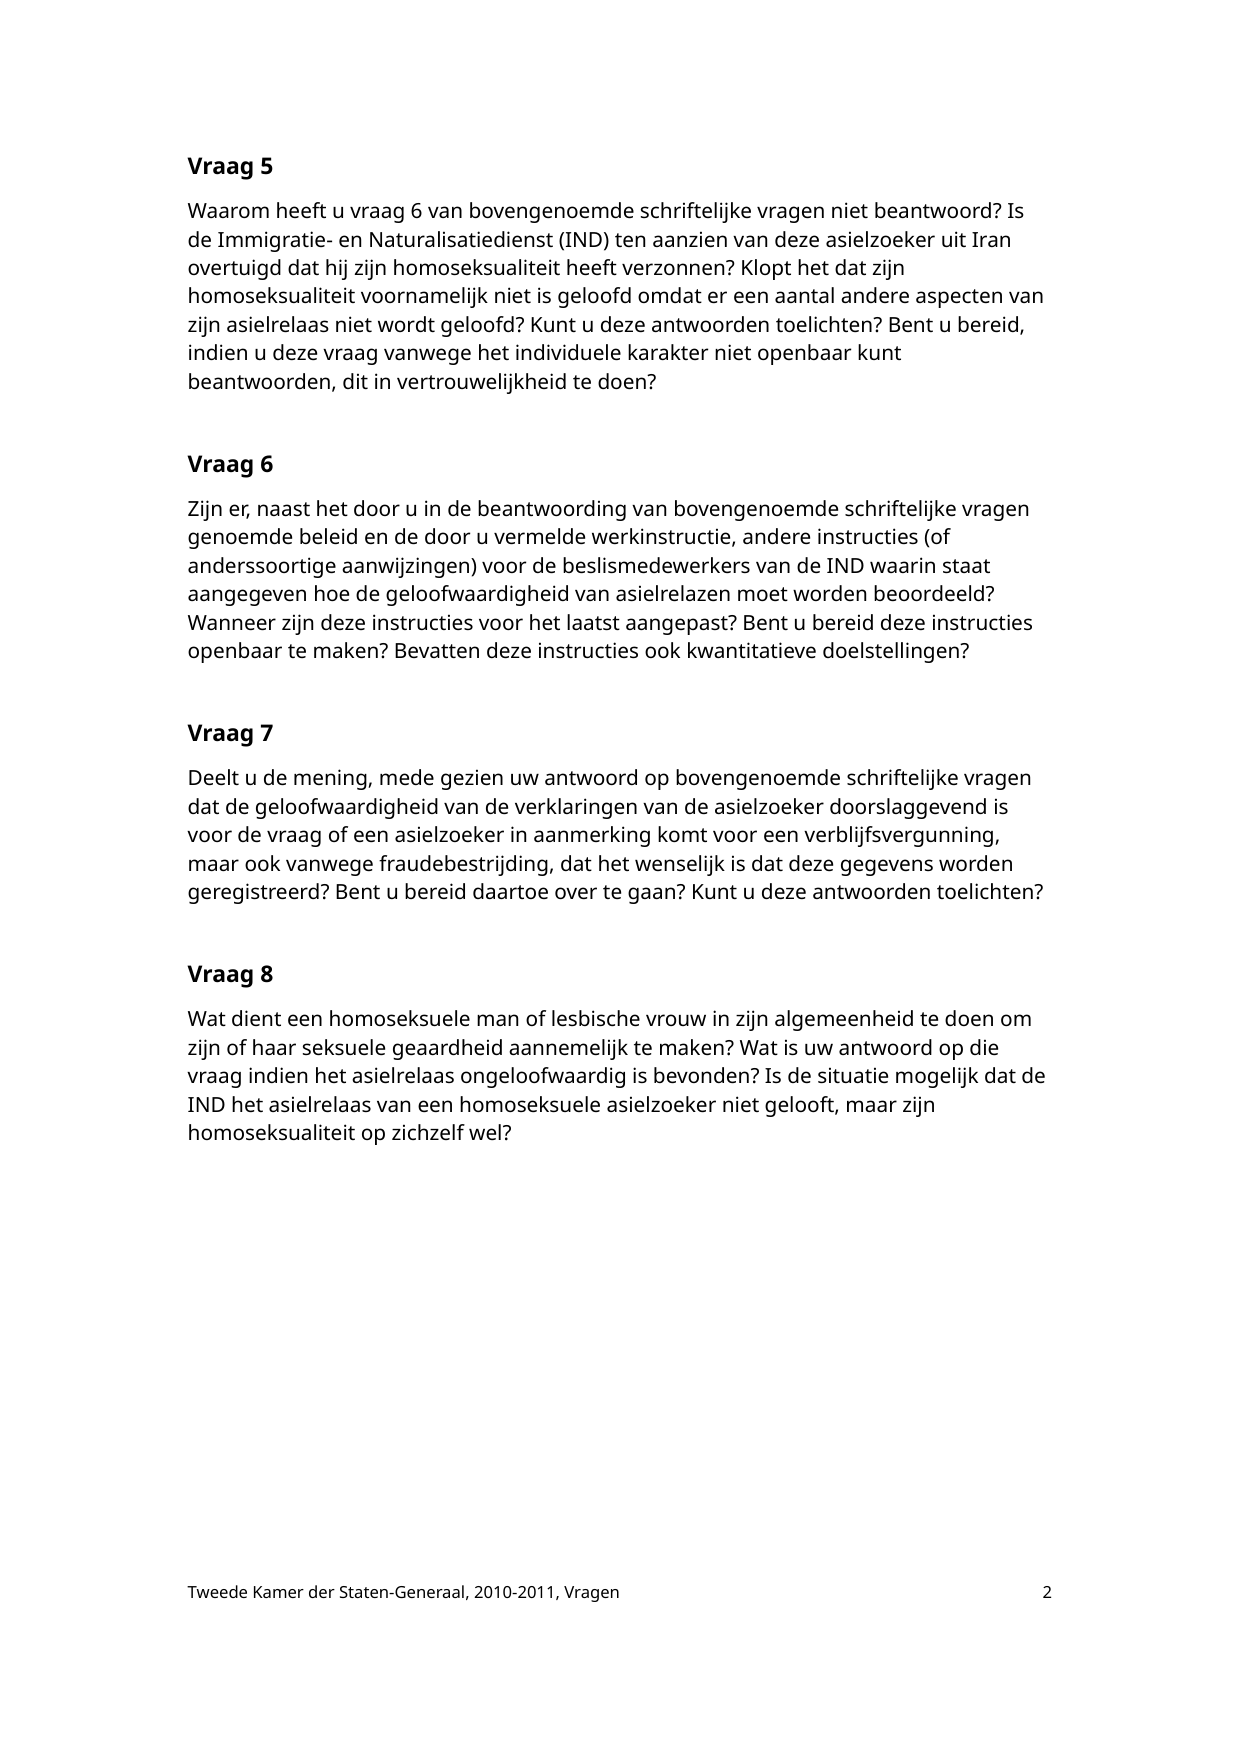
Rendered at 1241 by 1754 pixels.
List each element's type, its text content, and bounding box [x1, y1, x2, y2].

text Waarom heeft u vraag 6 van bovengenoemde schriftelijke vragen niet beantwoord? Is de Immigratie- en Naturalisatiedienst (IND) ten aanzien van deze asielzoeker uit Iran overtuigd dat hij zijn homoseksualiteit heeft verzonnen? Klopt het dat zijn homoseksualiteit voornamelijk niet is geloofd omdat er een aantal andere aspecten van zijn asielrelaas niet wordt geloofd? Kunt u deze antwoorden toelichten? Bent u bereid, indien u deze vraag vanwege het individuele karakter niet openbaar kunt beantwoorden, dit in vertrouwelijkheid te doen? [187, 196, 1053, 395]
subtitle Vraag 7 [187, 717, 1053, 748]
text Wat dient een homoseksuele man of lesbische vrouw in zijn algemeenheid te doen om zijn of haar seksuele geaardheid aannemelijk te maken? Wat is uw antwoord op die vraag indien het asielrelaas ongeloofwaardig is bevonden? Is de situatie mogelijk dat de IND het asielrelaas van een homoseksuele asielzoeker niet gelooft, maar zijn homoseksualiteit op zichzelf wel? [187, 1004, 1053, 1147]
subtitle Vraag 8 [187, 958, 1053, 989]
text Deelt u de mening, mede gezien uw antwoord op bovengenoemde schriftelijke vragen dat de geloofwaardigheid van de verklaringen van de asielzoeker doorslaggevend is voor de vraag of een asielzoeker in aanmerking komt voor een verblijfsvergunning, maar ook vanwege fraudebestrijding, dat het wenselijk is dat deze gegevens worden geregistreerd? Bent u bereid daartoe over te gaan? Kunt u deze antwoorden toelichten? [187, 763, 1053, 906]
subtitle Vraag 5 [187, 150, 1053, 181]
subtitle Vraag 6 [187, 448, 1053, 479]
text Zijn er, naast het door u in de beantwoording van bovengenoemde schriftelijke vragen genoemde beleid en de door u vermelde werkinstructie, andere instructies (of anderssoortige aanwijzingen) voor de beslismedewerkers van de IND waarin staat aangegeven hoe de geloofwaardigheid van asielrelazen moet worden beoordeeld? Wanneer zijn deze instructies voor het laatst aangepast? Bent u bereid deze instructies openbaar te maken? Bevatten deze instructies ook kwantitatieve doelstellingen? [187, 494, 1053, 665]
